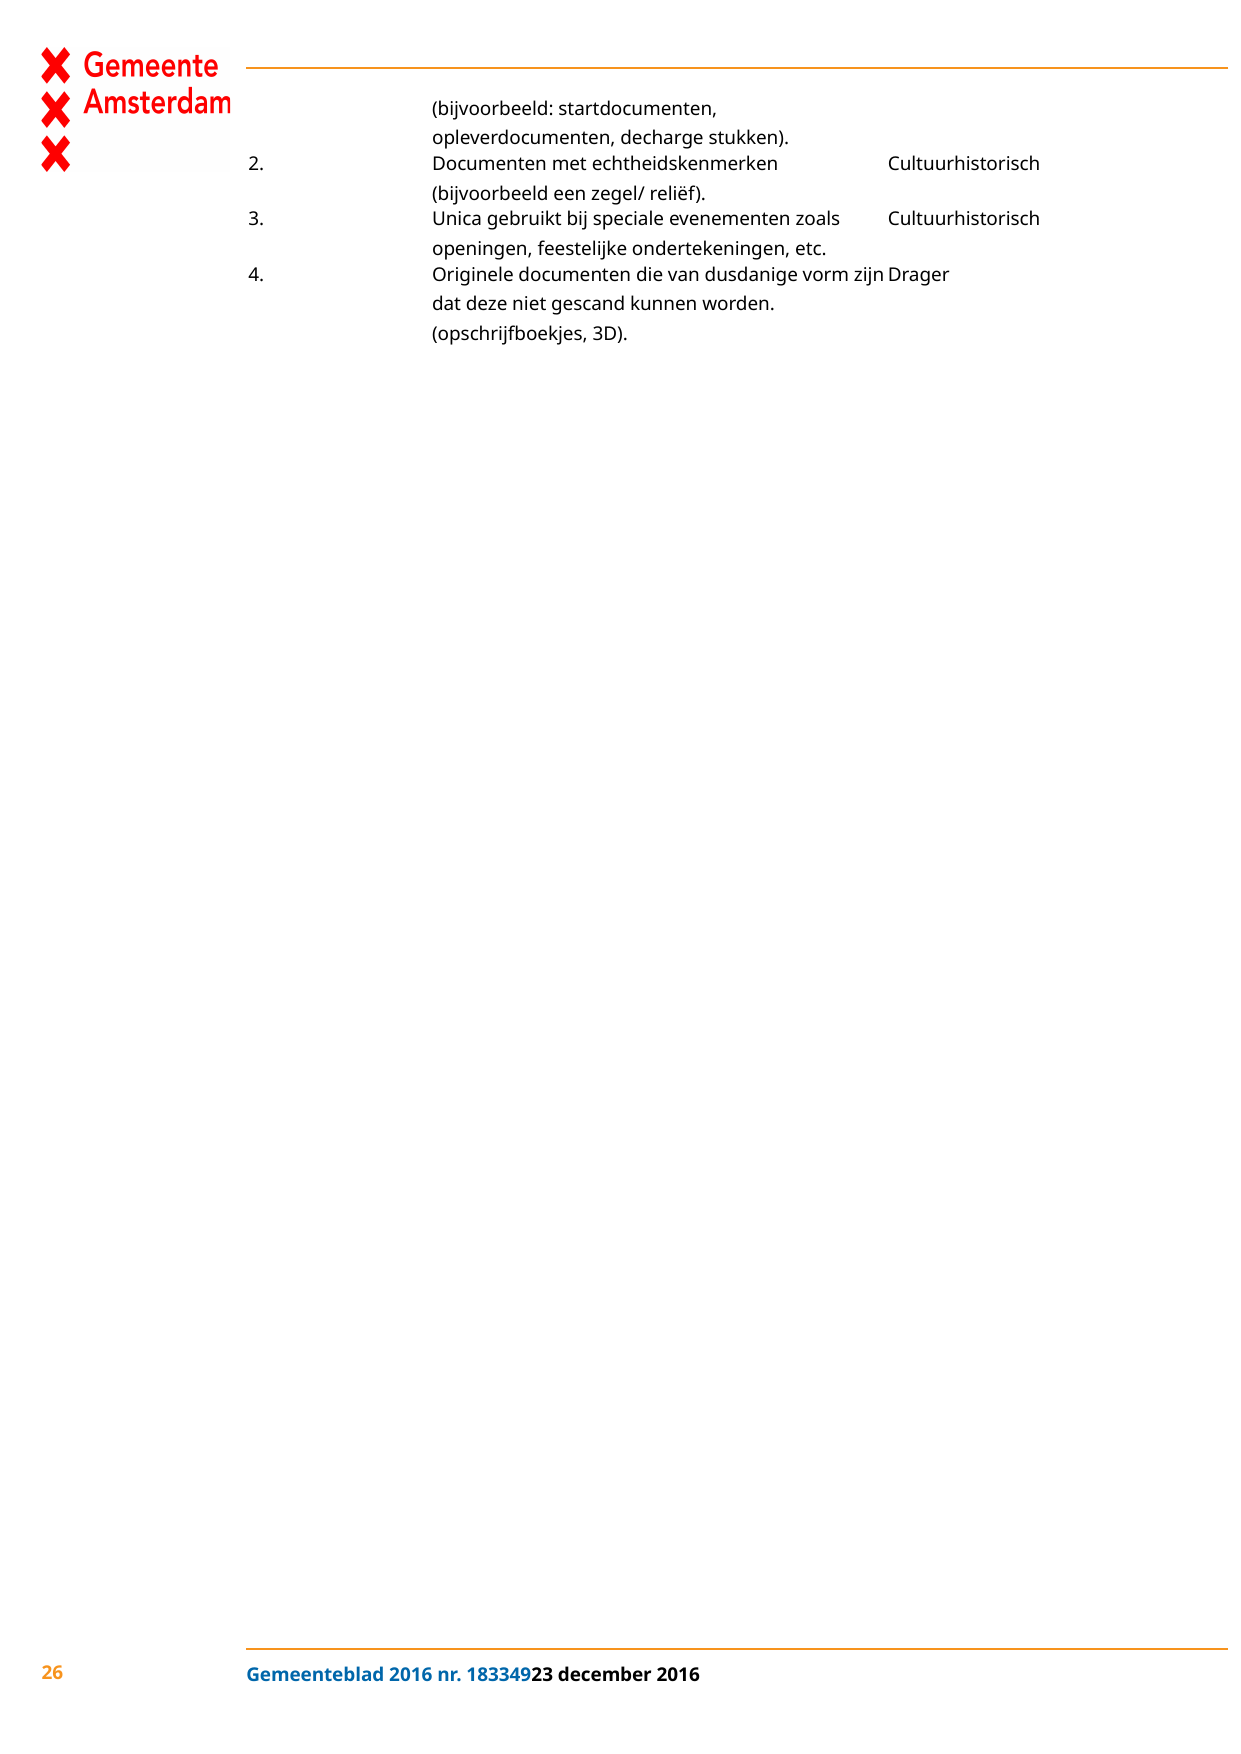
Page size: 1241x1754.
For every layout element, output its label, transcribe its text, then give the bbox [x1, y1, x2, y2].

picture [41, 47, 231, 172]
table_cell (bijvoorbeeld: startdocumenten, opleverdocumenten, decharge stukken). [432, 95, 888, 150]
table_cell 2. [248, 150, 432, 205]
table_cell [248, 95, 432, 150]
table_cell Cultuurhistorisch [888, 150, 1152, 205]
table_cell Documenten met echtheidskenmerken (bijvoorbeeld een zegel/ reliëf). [432, 150, 888, 205]
table_cell [888, 95, 1152, 150]
table_cell Originele documenten die van dusdanige vorm zijn dat deze niet gescand kunnen worden. (opschrijfboekjes, 3D). [432, 261, 888, 346]
table_cell Unica gebruikt bij speciale evenementen zoals openingen, feestelijke ondertekeningen, etc. [432, 205, 888, 261]
table_cell Cultuurhistorisch [888, 205, 1152, 261]
table_cell 4. [248, 261, 432, 346]
table_cell 3. [248, 205, 432, 261]
table_cell Drager [888, 261, 1152, 346]
